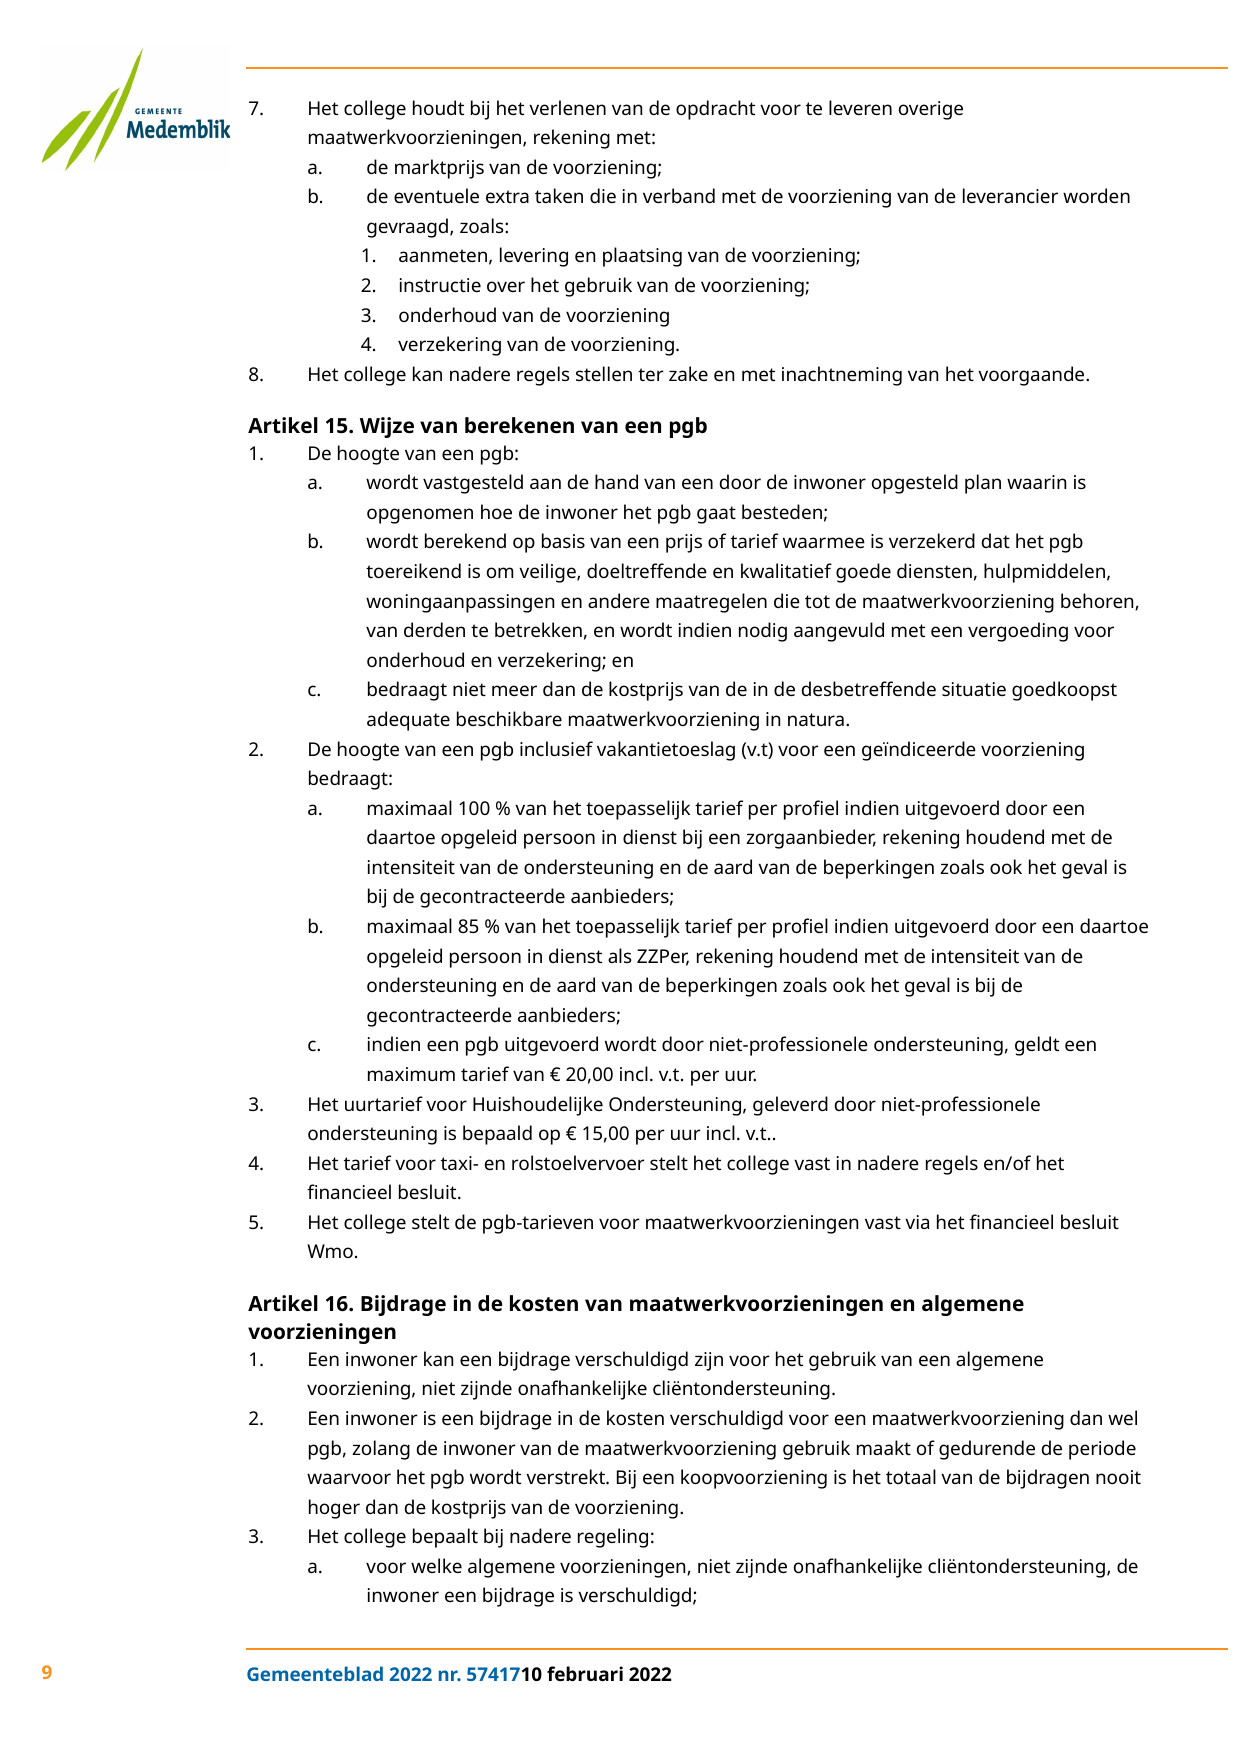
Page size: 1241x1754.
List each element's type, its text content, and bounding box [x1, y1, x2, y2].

list indien een pgb uitgevoerd wordt door niet-professionele ondersteuning, geldt een maximum tarief van € 20,00 incl. v.t. per uur. [307, 1032, 1152, 1087]
list wordt vastgesteld aan de hand van een door de inwoner opgesteld plan waarin is opgenomen hoe de inwoner het pgb gaat besteden; [307, 469, 1152, 525]
list De hoogte van een pgb inclusief vakantietoeslag (v.t) voor een geïndiceerde voorziening bedraagt: [248, 736, 1152, 791]
list Een inwoner is een bijdrage in de kosten verschuldigd voor een maatwerkvoorziening dan wel pgb, zolang de inwoner van de maatwerkvoorziening gebruik maakt of gedurende de periode waarvoor het pgb wordt verstrekt. Bij een koopvoorziening is het totaal van de bijdragen nooit hoger dan de kostprijs van de voorziening. [248, 1405, 1152, 1519]
list voor welke algemene voorzieningen, niet zijnde onafhankelijke cliëntondersteuning, de inwoner een bijdrage is verschuldigd; [307, 1553, 1152, 1608]
list Het college kan nadere regels stellen ter zake en met inachtneming van het voorgaande. [248, 361, 1152, 387]
text Artikel 15. Wijze van berekenen van een pgb [248, 411, 1152, 440]
text Artikel 16. Bijdrage in de kosten van maatwerkvoorzieningen en algemene voorzieningen [248, 1289, 1152, 1346]
list Het college houdt bij het verlenen van de opdracht voor te leveren overige maatwerkvoorzieningen, rekening met: [248, 95, 1152, 150]
list de marktprijs van de voorziening; [307, 154, 1152, 180]
list Het tarief voor taxi- en rolstoelvervoer stelt het college vast in nadere regels en/of het financieel besluit. [248, 1150, 1152, 1205]
list Een inwoner kan een bijdrage verschuldigd zijn voor het gebruik van een algemene voorziening, niet zijnde onafhankelijke cliëntondersteuning. [248, 1346, 1152, 1401]
list de eventuele extra taken die in verband met de voorziening van de leverancier worden gevraagd, zoals: [307, 183, 1152, 239]
list wordt berekend op basis van een prijs of tarief waarmee is verzekerd dat het pgb toereikend is om veilige, doeltreffende en kwalitatief goede diensten, hulpmiddelen, woningaanpassingen en andere maatregelen die tot de maatwerkvoorziening behoren, van derden te betrekken, en wordt indien nodig aangevuld met een vergoeding voor onderhoud en verzekering; en [307, 529, 1152, 673]
list Het college stelt de pgb-tarieven voor maatwerkvoorzieningen vast via het financieel besluit Wmo. [248, 1209, 1152, 1264]
list instructie over het gebruik van de voorziening; [361, 272, 1152, 298]
list verzekering van de voorziening. [361, 331, 1152, 357]
list maximaal 100 % van het toepasselijk tarief per profiel indien uitgevoerd door een daartoe opgeleid persoon in dienst bij een zorgaanbieder, rekening houdend met de intensiteit van de ondersteuning en de aard van de beperkingen zoals ook het geval is bij de gecontracteerde aanbieders; [307, 795, 1152, 909]
list aanmeten, levering en plaatsing van de voorziening; [361, 243, 1152, 268]
list maximaal 85 % van het toepasselijk tarief per profiel indien uitgevoerd door een daartoe opgeleid persoon in dienst als ZZPer, rekening houdend met de intensiteit van de ondersteuning en de aard van de beperkingen zoals ook het geval is bij de gecontracteerde aanbieders; [307, 913, 1152, 1028]
list Het uurtarief voor Huishoudelijke Ondersteuning, geleverd door niet-professionele ondersteuning is bepaald op € 15,00 per uur incl. v.t.. [248, 1091, 1152, 1146]
picture [41, 47, 231, 172]
list De hoogte van een pgb: [248, 440, 1152, 466]
list bedraagt niet meer dan de kostprijs van de in de desbetreffende situatie goedkoopst adequate beschikbare maatwerkvoorziening in natura. [307, 677, 1152, 732]
list onderhoud van de voorziening [361, 302, 1152, 328]
list Het college bepaalt bij nadere regeling: [248, 1523, 1152, 1549]
